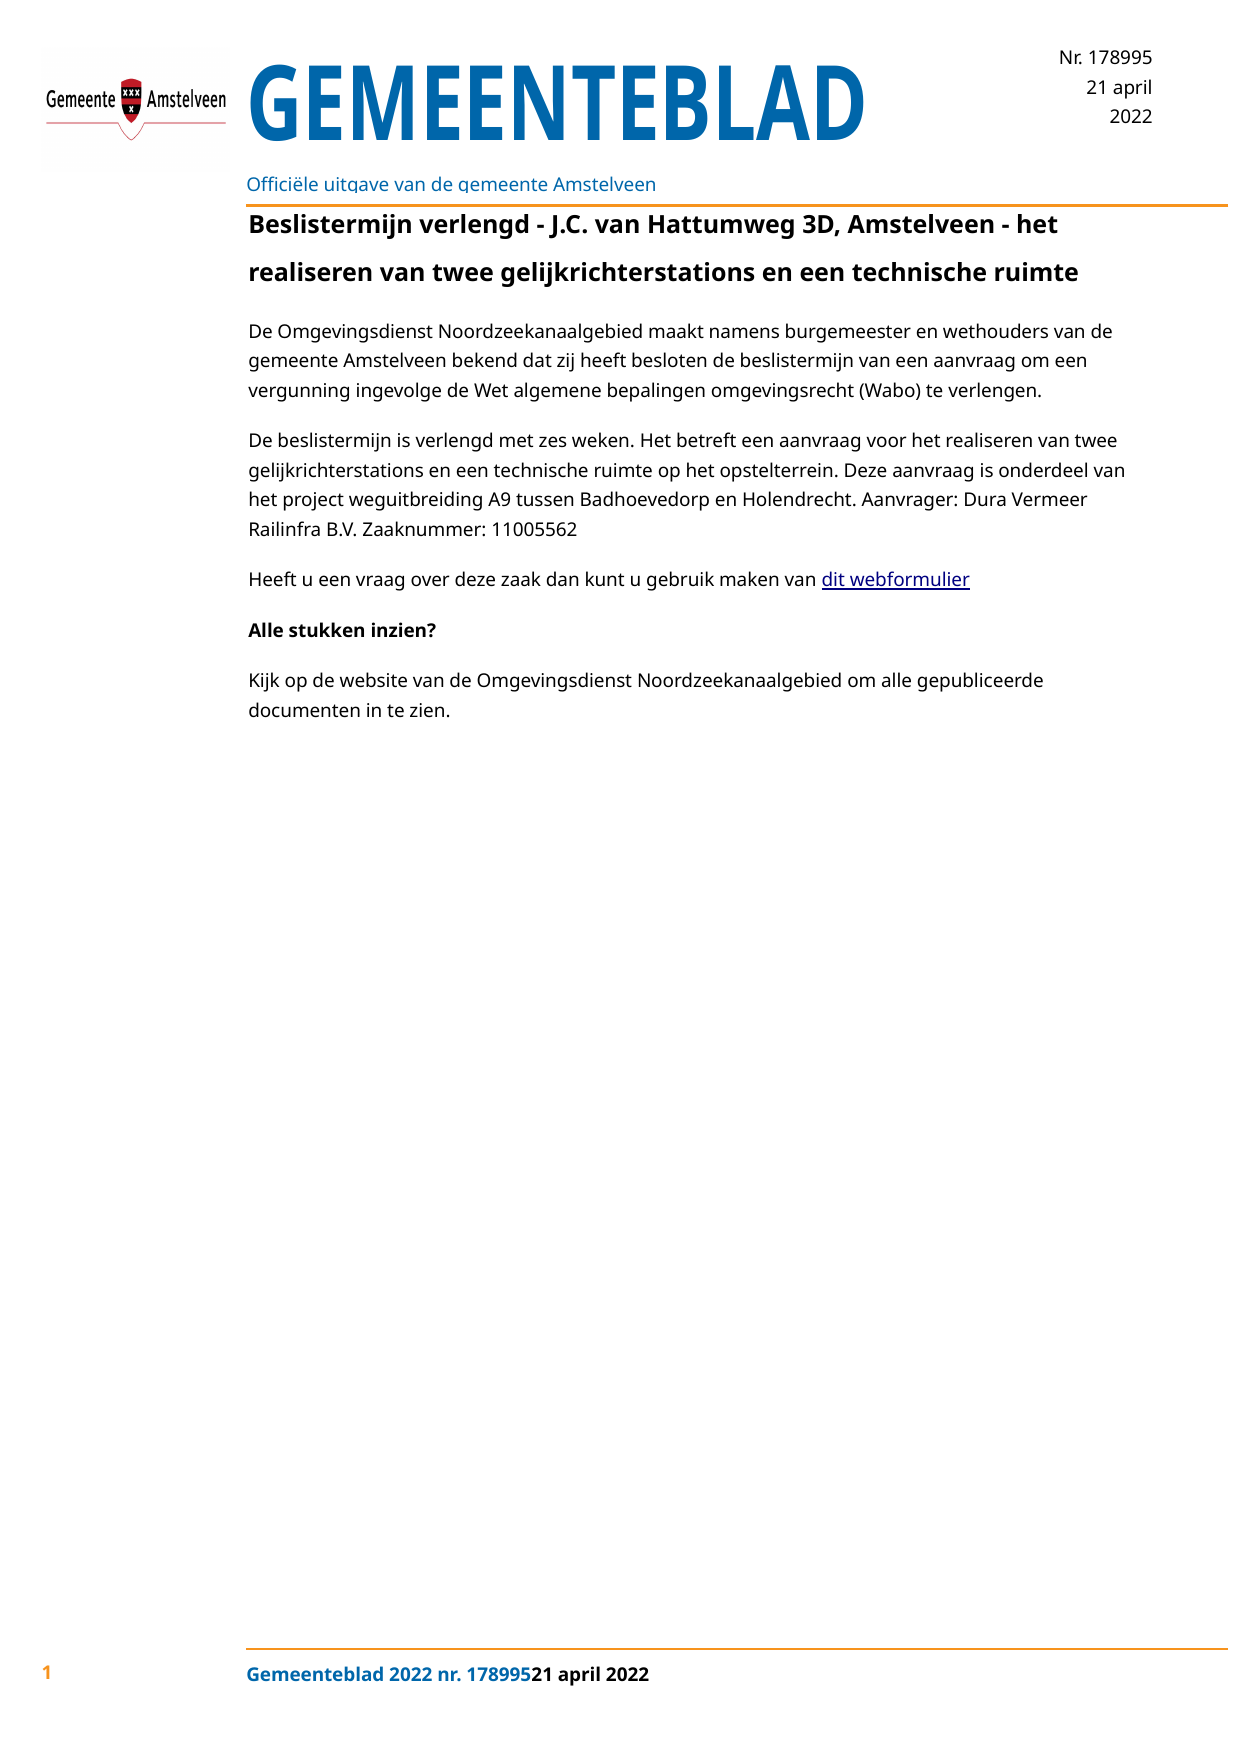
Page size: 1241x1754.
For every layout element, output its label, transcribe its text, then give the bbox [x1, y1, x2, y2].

text Alle stukken inzien? [248, 617, 1152, 643]
text De beslistermijn is verlengd met zes weken. Het betreft een aanvraag voor het realiseren van twee gelijkrichterstations en een technische ruimte op het opstelterrein. Deze aanvraag is onderdeel van het project weguitbreiding A9 tussen Badhoevedorp en Holendrecht. Aanvrager: Dura Vermeer Railinfra B.V. Zaaknummer: 11005562 [248, 427, 1152, 542]
text Kijk op de website van de Omgevingsdienst Noordzeekanaalgebied om alle gepubliceerde documenten in te zien. [248, 667, 1152, 723]
text Heeft u een vraag over deze zaak dan kunt u gebruik maken van dit webformulier [248, 567, 1152, 592]
text De Omgevingsdienst Noordzeekanaalgebied maakt namens burgemeester en wethouders van de gemeente Amstelveen bekend dat zij heeft besloten de beslistermijn van een aanvraag om een vergunning ingevolge de Wet algemene bepalingen omgevingsrecht (Wabo) te verlengen. [248, 318, 1152, 403]
text Beslistermijn verlengd - J.C. van Hattumweg 3D, Amstelveen - het realiseren van twee gelijkrichterstations en een technische ruimte [248, 207, 1152, 288]
picture [41, 47, 231, 172]
